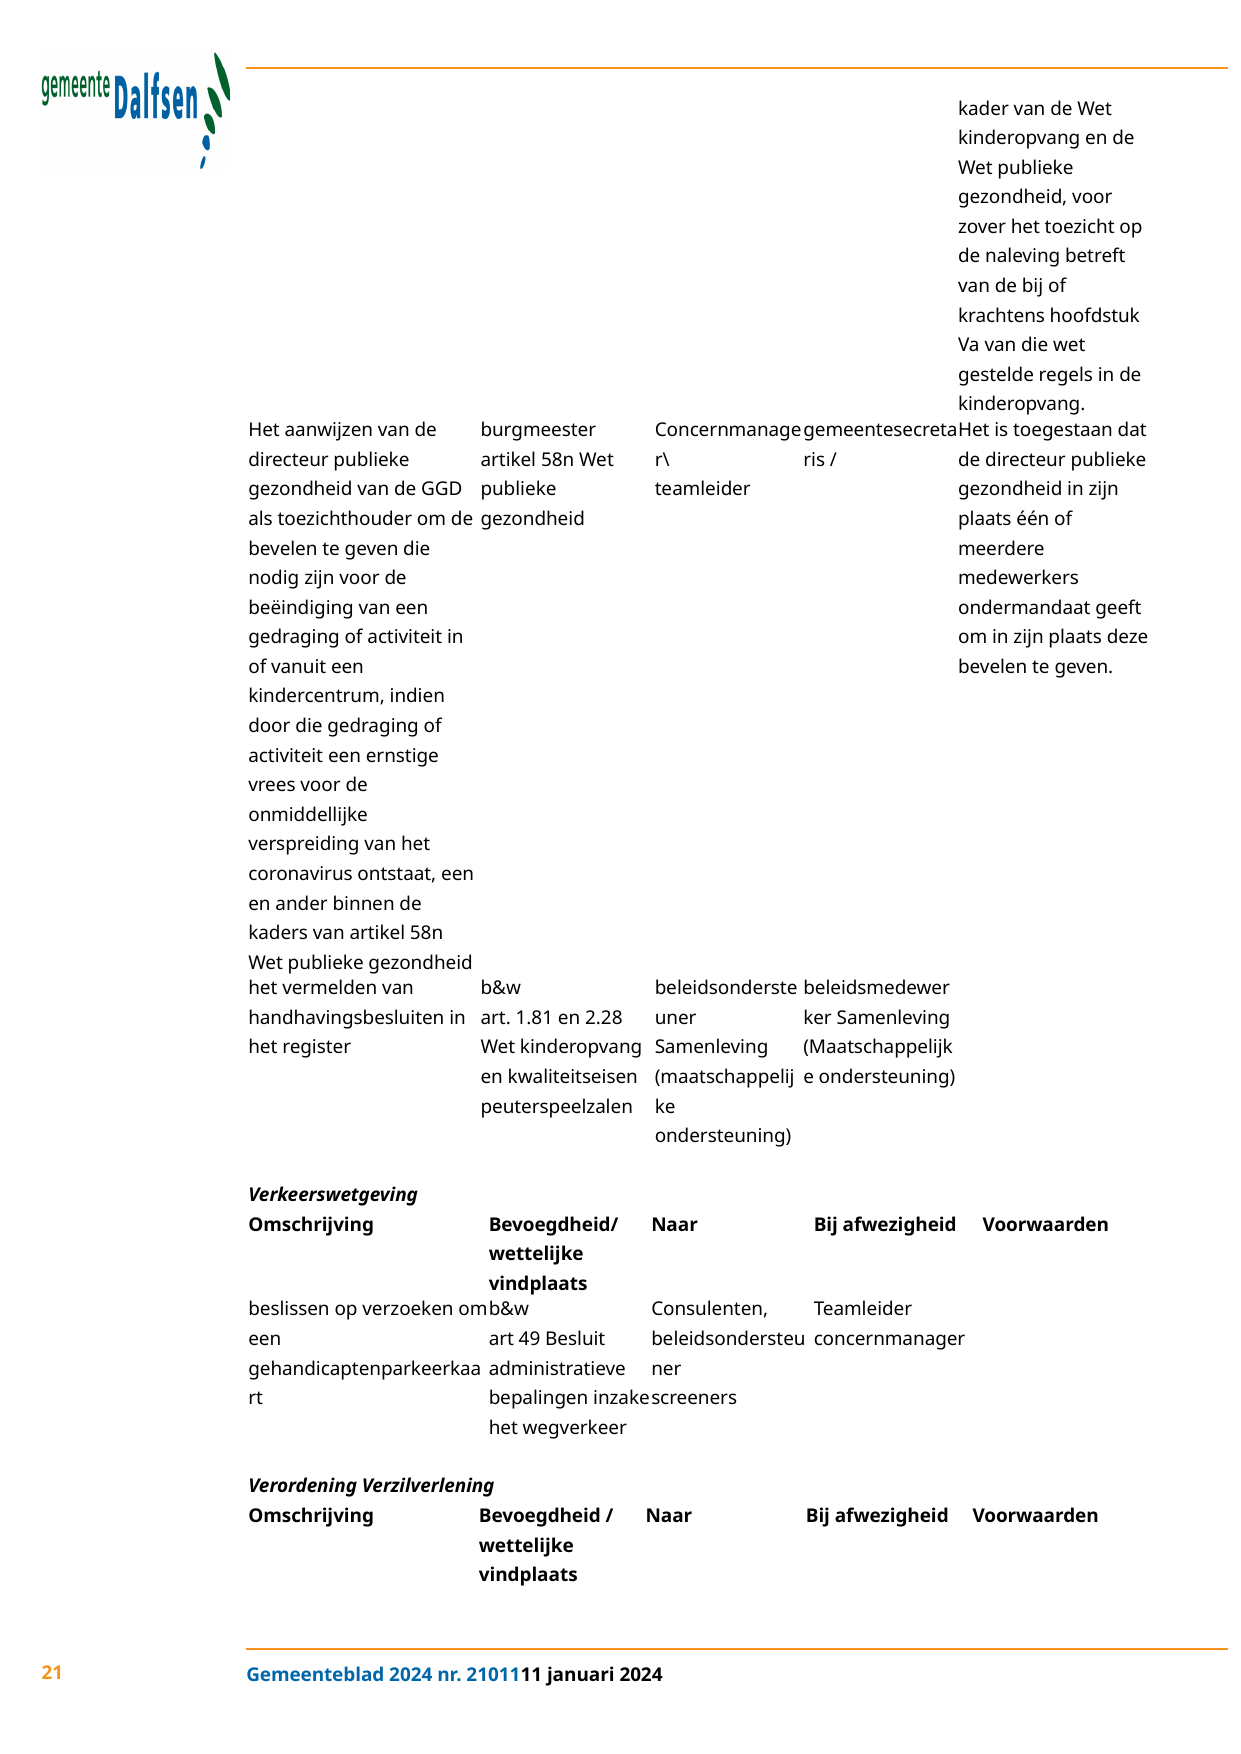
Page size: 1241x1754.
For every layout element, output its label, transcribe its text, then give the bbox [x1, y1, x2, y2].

table_cell Het aanwijzen van de directeur publieke gezondheid van de GGD als toezichthouder om de bevelen te geven die nodig zijn voor de beëindiging van een gedraging of activiteit in of vanuit een kindercentrum, indien door die gedraging of activiteit een ernstige vrees voor de onmiddellijke verspreiding van het coronavirus ontstaat, een en ander binnen de kaders van artikel 58n Wet publieke gezondheid [248, 416, 480, 974]
table_header Bevoegdheid / wettelijke vindplaats [479, 1502, 645, 1587]
table_cell b&w art. 1.81 en 2.28 Wet kinderopvang en kwaliteitseisen peuterspeelzalen [480, 975, 654, 1148]
text Verkeerswetgeving [248, 1181, 1152, 1207]
table_header Voorwaarden [972, 1502, 1152, 1587]
table_header Bij afwezigheid [814, 1211, 982, 1296]
table_cell Teamleider concernmanager [814, 1296, 982, 1440]
table_header Bij afwezigheid [806, 1502, 972, 1587]
table_cell Het is toegestaan dat de directeur publieke gezondheid in zijn plaats één of meerdere medewerkers ondermandaat geeft om in zijn plaats deze bevelen te geven. [958, 416, 1152, 974]
table_cell Consulenten, beleidsondersteuner screeners [651, 1296, 813, 1440]
table_header Omschrijving [248, 1211, 488, 1296]
table_cell [983, 1296, 1152, 1440]
table_cell burgmeester artikel 58n Wet publieke gezondheid [480, 416, 654, 974]
table_cell Concernmanager\ teamleider [655, 416, 803, 974]
table_cell [655, 95, 803, 416]
picture [41, 47, 231, 172]
table_cell [958, 975, 1152, 1148]
table_cell het vermelden van handhavingsbesluiten in het register [248, 975, 480, 1148]
table_cell [248, 95, 480, 416]
table_cell [480, 95, 654, 416]
table_cell beleidsmedewerker Samenleving (Maatschappelijke ondersteuning) [803, 975, 958, 1148]
table_header Voorwaarden [983, 1211, 1152, 1296]
table_header Bevoegdheid/wettelijke vindplaats [489, 1211, 651, 1296]
table_cell beslissen op verzoeken om een gehandicaptenparkeerkaart [248, 1296, 488, 1440]
table_header Omschrijving [248, 1502, 479, 1587]
table_cell b&w art 49 Besluit administratieve bepalingen inzake het wegverkeer [489, 1296, 651, 1440]
table_header Naar [645, 1502, 806, 1587]
table_cell beleidsondersteuner Samenleving (maatschappelijke ondersteuning) [655, 975, 803, 1148]
table_header Naar [651, 1211, 813, 1296]
table_cell [803, 95, 958, 416]
text Verordening Verzilverlening [248, 1472, 1152, 1498]
table_cell kader van de Wet kinderopvang en de Wet publieke gezondheid, voor zover het toezicht op de naleving betreft van de bij of krachtens hoofdstuk Va van die wet gestelde regels in de kinderopvang. [958, 95, 1152, 416]
table_cell gemeentesecretaris / [803, 416, 958, 974]
